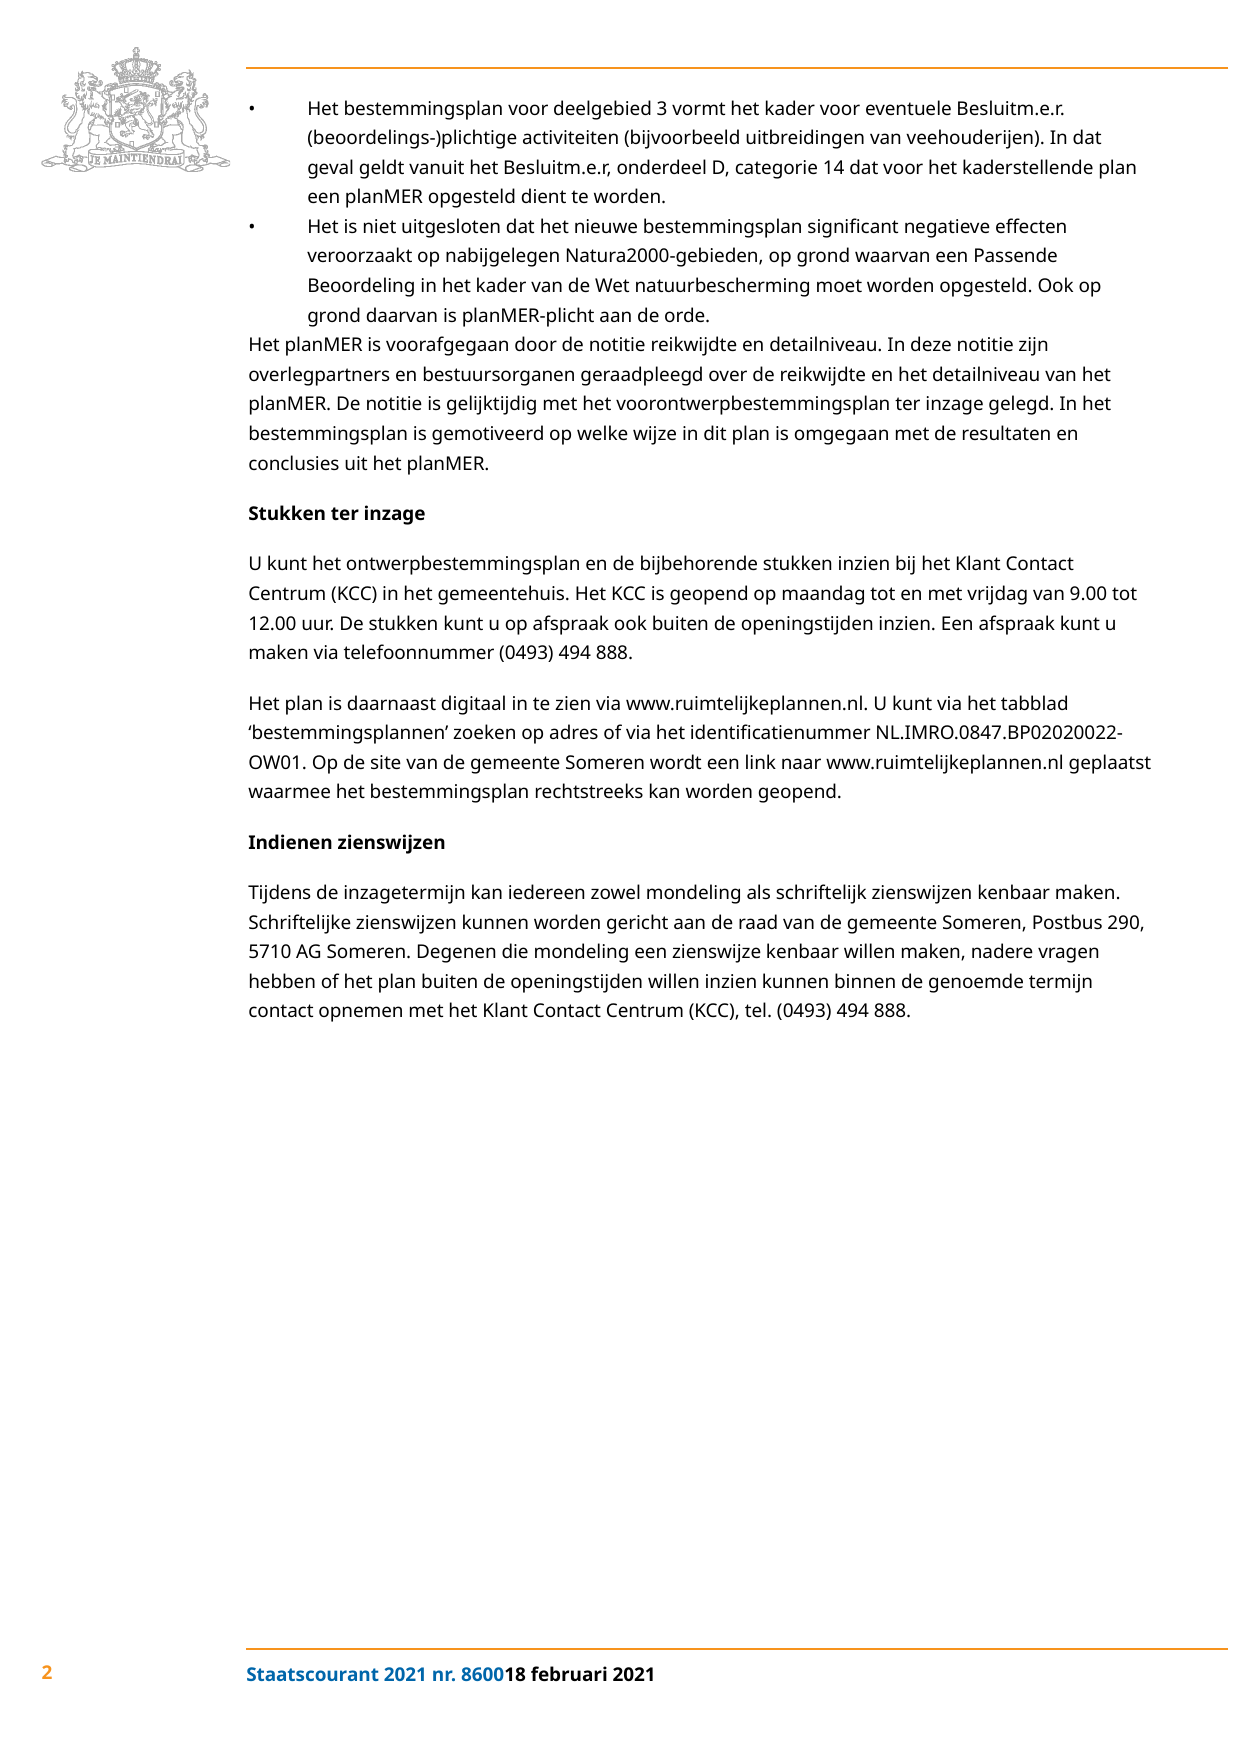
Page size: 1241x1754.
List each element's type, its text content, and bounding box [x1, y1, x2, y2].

text Stukken ter inzage [248, 500, 1152, 526]
text Het plan is daarnaast digitaal in te zien via www.ruimtelijkeplannen.nl. U kunt via het tabblad ‘bestemmingsplannen’ zoeken op adres of via het identificatienummer NL.IMRO.0847.BP02020022-OW01. Op de site van de gemeente Someren wordt een link naar www.ruimtelijkeplannen.nl geplaatst waarmee het bestemmingsplan rechtstreeks kan worden geopend. [248, 690, 1152, 804]
text Indienen zienswijzen [248, 829, 1152, 855]
text Het planMER is voorafgegaan door de notitie reikwijdte en detailniveau. In deze notitie zijn overlegpartners en bestuursorganen geraadpleegd over de reikwijdte en het detailniveau van het planMER. De notitie is gelijktijdig met het voorontwerpbestemmingsplan ter inzage gelegd. In het bestemmingsplan is gemotiveerd op welke wijze in dit plan is omgegaan met de resultaten en conclusies uit het planMER. [248, 331, 1152, 476]
text U kunt het ontwerpbestemmingsplan en de bijbehorende stukken inzien bij het Klant Contact Centrum (KCC) in het gemeentehuis. Het KCC is geopend op maandag tot en met vrijdag van 9.00 tot 12.00 uur. De stukken kunt u op afspraak ook buiten de openingstijden inzien. Een afspraak kunt u maken via telefoonnummer (0493) 494 888. [248, 551, 1152, 665]
picture [41, 47, 231, 172]
list Het bestemmingsplan voor deelgebied 3 vormt het kader voor eventuele Besluitm.e.r. (beoordelings-)plichtige activiteiten (bijvoorbeeld uitbreidingen van veehouderijen). In dat geval geldt vanuit het Besluitm.e.r, onderdeel D, categorie 14 dat voor het kaderstellende plan een planMER opgesteld dient te worden. [248, 95, 1152, 209]
list Het is niet uitgesloten dat het nieuwe bestemmingsplan significant negatieve effecten veroorzaakt op nabijgelegen Natura2000-gebieden, op grond waarvan een Passende Beoordeling in het kader van de Wet natuurbescherming moet worden opgesteld. Ook op grond daarvan is planMER-plicht aan de orde. [248, 213, 1152, 328]
text Tijdens de inzagetermijn kan iedereen zowel mondeling als schriftelijk zienswijzen kenbaar maken. Schriftelijke zienswijzen kunnen worden gericht aan de raad van de gemeente Someren, Postbus 290, 5710 AG Someren. Degenen die mondeling een zienswijze kenbaar willen maken, nadere vragen hebben of het plan buiten de openingstijden willen inzien kunnen binnen de genoemde termijn contact opnemen met het Klant Contact Centrum (KCC), tel. (0493) 494 888. [248, 879, 1152, 1023]
